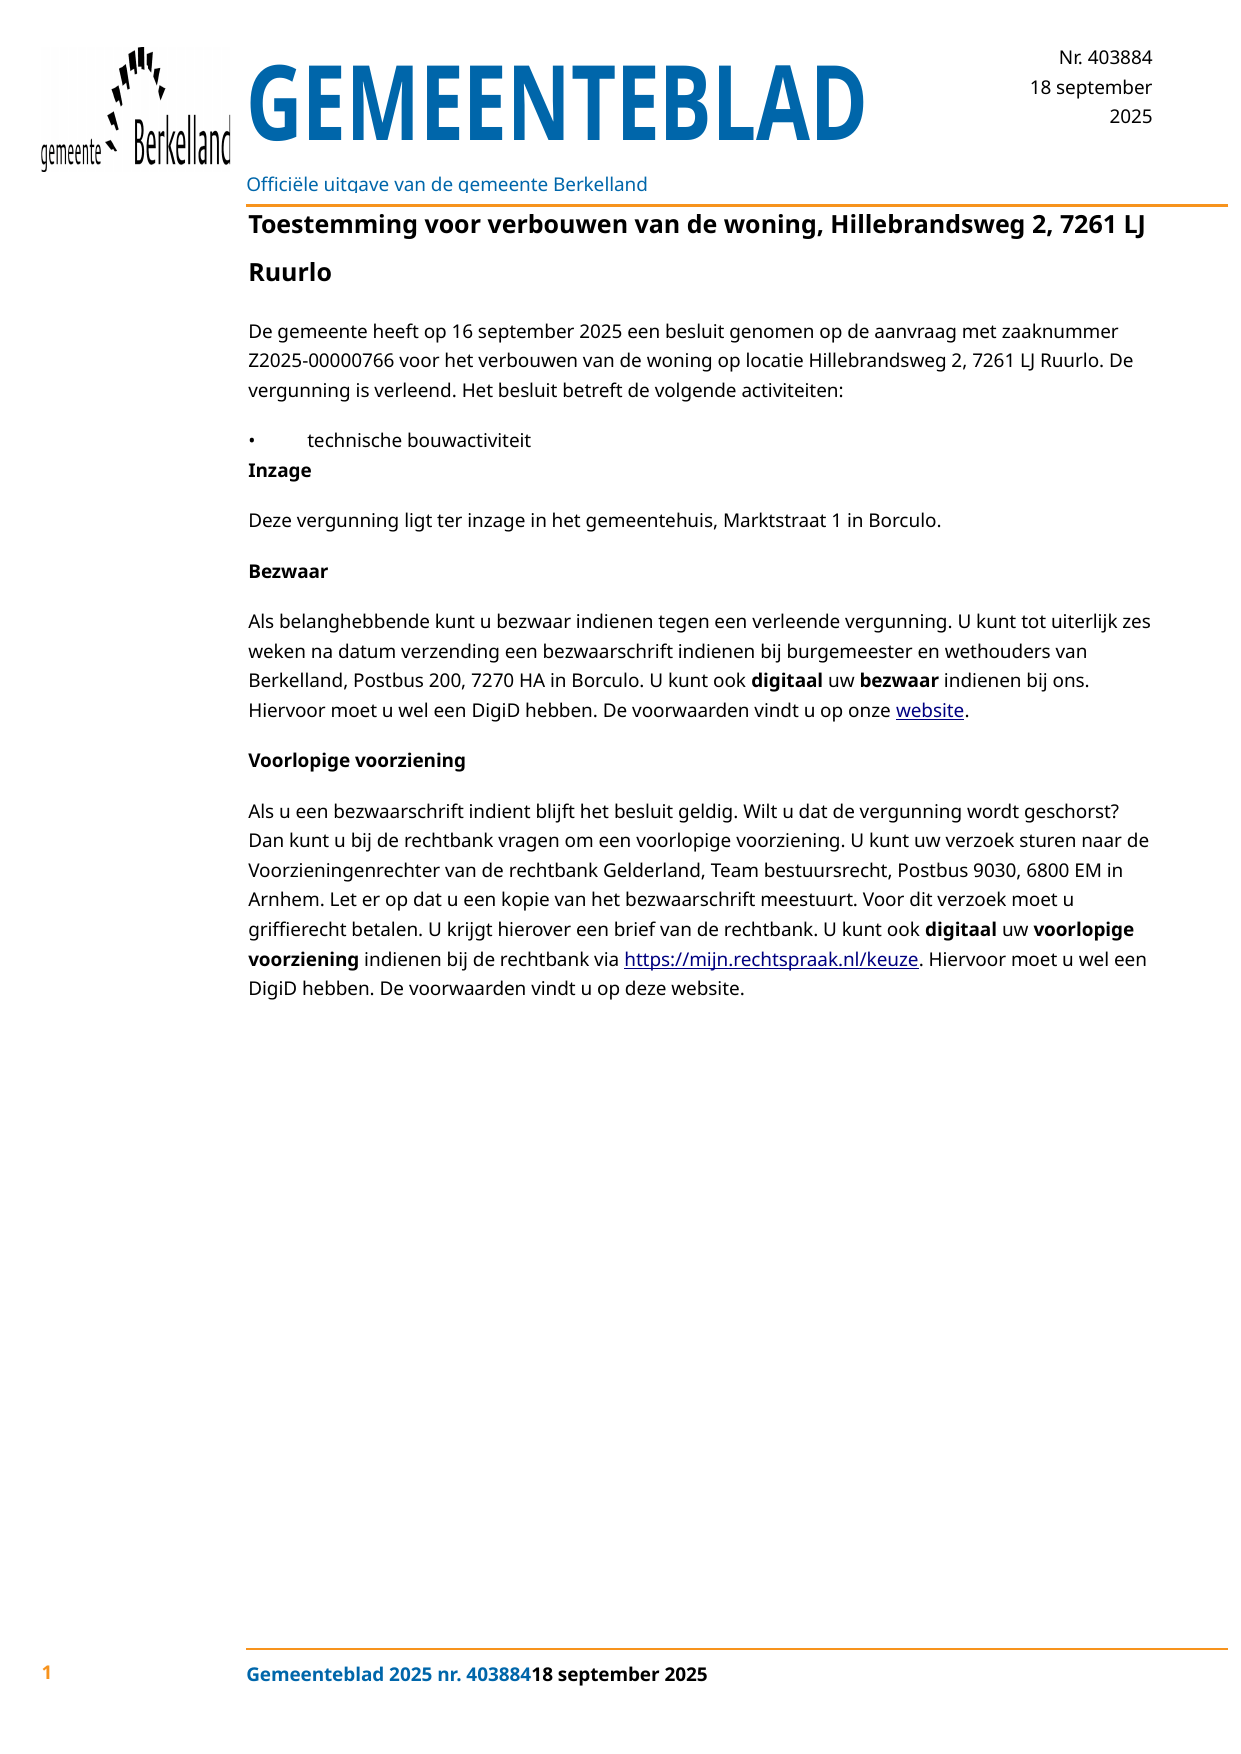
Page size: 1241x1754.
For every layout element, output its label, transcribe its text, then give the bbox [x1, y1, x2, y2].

text Toestemming voor verbouwen van de woning, Hillebrandsweg 2, 7261 LJ Ruurlo [248, 207, 1152, 288]
text De gemeente heeft op 16 september 2025 een besluit genomen op de aanvraag met zaaknummer Z2025-00000766 voor het verbouwen van de woning op locatie Hillebrandsweg 2, 7261 LJ Ruurlo. De vergunning is verleend. Het besluit betreft de volgende activiteiten: [248, 318, 1152, 403]
text Als belanghebbende kunt u bezwaar indienen tegen een verleende vergunning. U kunt tot uiterlijk zes weken na datum verzending een bezwaarschrift indienen bij burgemeester en wethouders van Berkelland, Postbus 200, 7270 HA in Borculo. U kunt ook digitaal uw bezwaar indienen bij ons. Hiervoor moet u wel een DigiD hebben. De voorwaarden vindt u op onze website. [248, 608, 1152, 723]
picture [41, 47, 231, 172]
text Als u een bezwaarschrift indient blijft het besluit geldig. Wilt u dat de vergunning wordt geschorst? Dan kunt u bij de rechtbank vragen om een voorlopige voorziening. U kunt uw verzoek sturen naar de Voorzieningenrechter van de rechtbank Gelderland, Team bestuursrecht, Postbus 9030, 6800 EM in Arnhem. Let er op dat u een kopie van het bezwaarschrift meestuurt. Voor dit verzoek moet u griffierecht betalen. U krijgt hierover een brief van de rechtbank. U kunt ook digitaal uw voorlopige voorziening indienen bij de rechtbank via https://mijn.rechtspraak.nl/keuze. Hiervoor moet u wel een DigiD hebben. De voorwaarden vindt u op deze website. [248, 798, 1152, 1001]
text Bezwaar [248, 558, 1152, 584]
text Inzage [248, 457, 1152, 483]
list technische bouwactiviteit [248, 427, 1152, 453]
text Deze vergunning ligt ter inzage in het gemeentehuis, Marktstraat 1 in Borculo. [248, 507, 1152, 533]
text Voorlopige voorziening [248, 747, 1152, 773]
